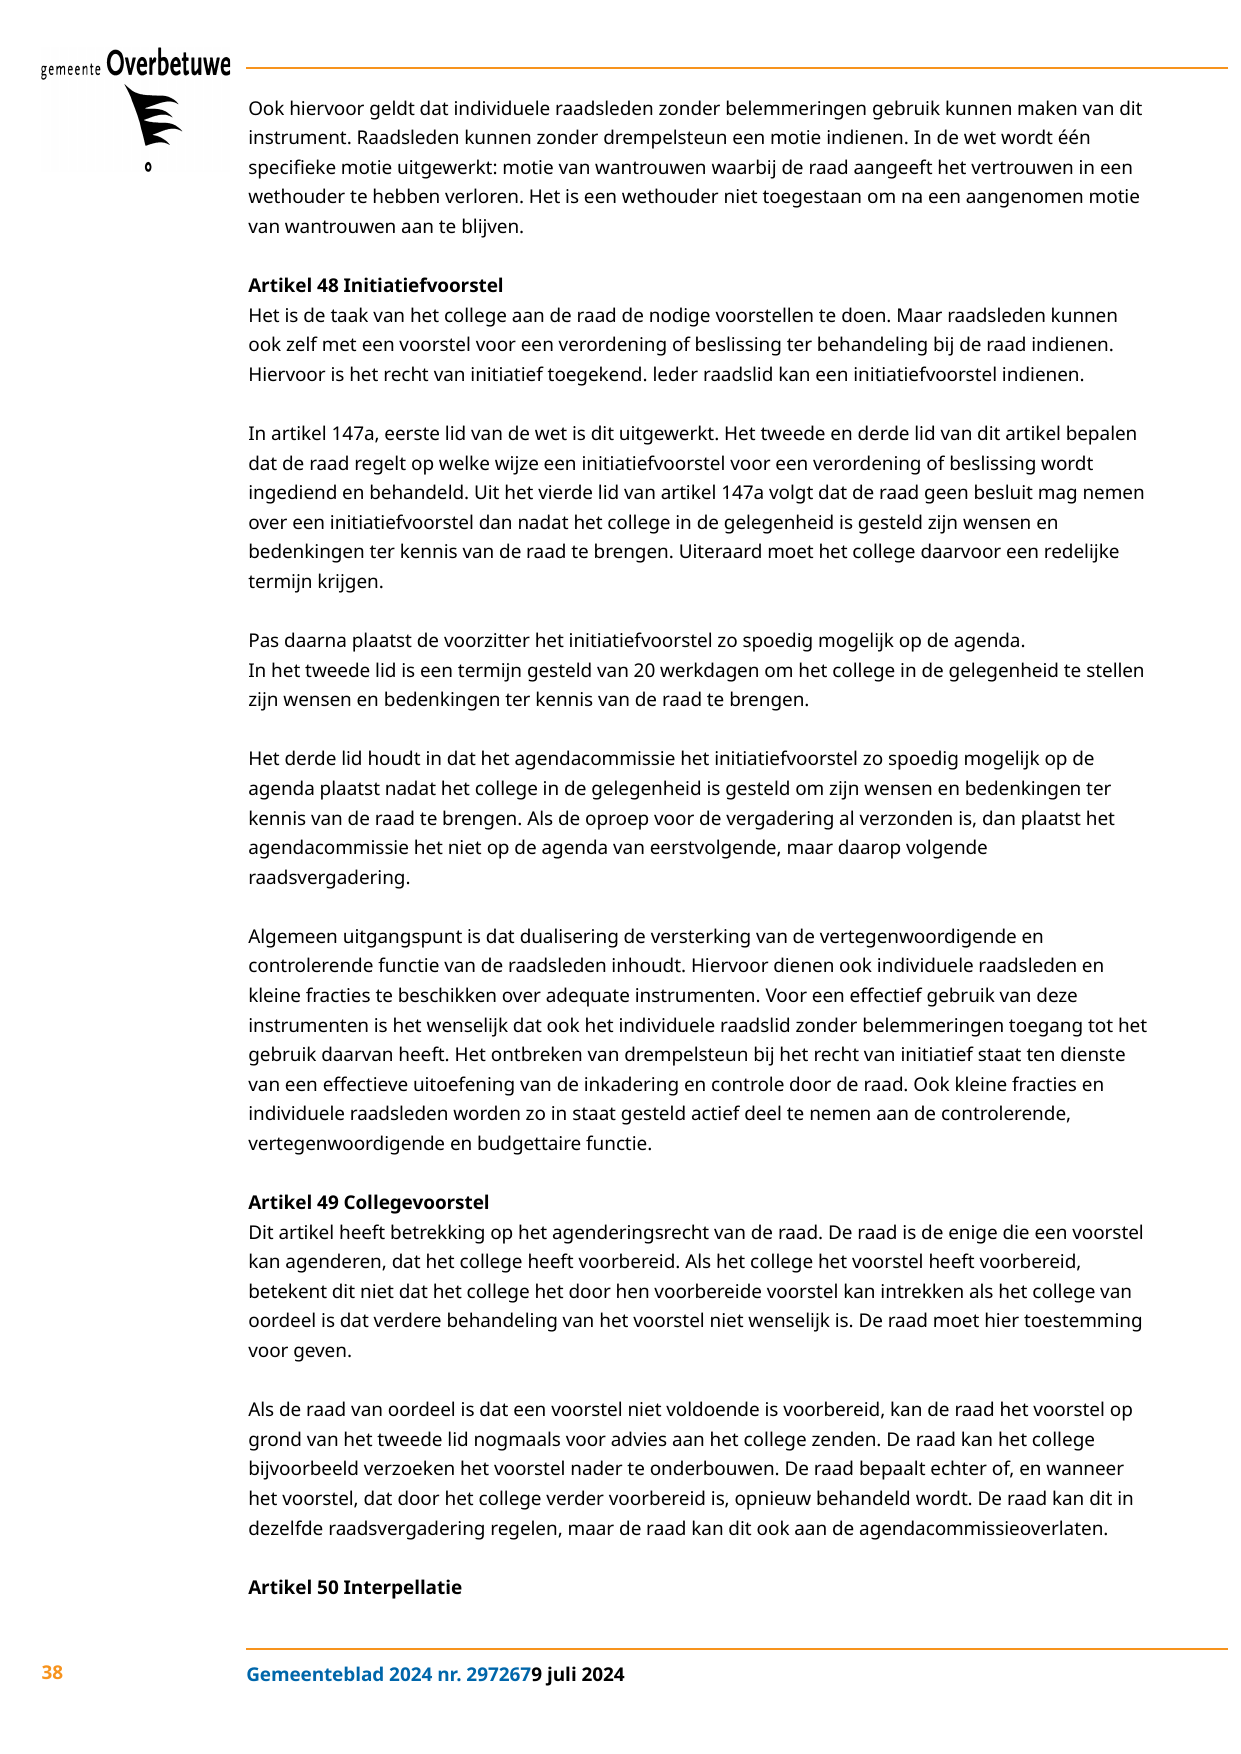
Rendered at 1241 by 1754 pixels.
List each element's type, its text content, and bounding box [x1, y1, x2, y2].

text Als de raad van oordeel is dat een voorstel niet voldoende is voorbereid, kan de raad het voorstel op grond van het tweede lid nogmaals voor advies aan het college zenden. De raad kan het college bijvoorbeeld verzoeken het voorstel nader te onderbouwen. De raad bepaalt echter of, en wanneer het voorstel, dat door het college verder voorbereid is, opnieuw behandeld wordt. De raad kan dit in dezelfde raadsvergadering regelen, maar de raad kan dit ook aan de agendacommissieoverlaten. [248, 1396, 1152, 1541]
text Het is de taak van het college aan de raad de nodige voorstellen te doen. Maar raadsleden kunnen ook zelf met een voorstel voor een verordening of beslissing ter behandeling bij de raad indienen. Hiervoor is het recht van initiatief toegekend. leder raadslid kan een initiatiefvoorstel indienen. [248, 302, 1152, 387]
text Artikel 50 Interpellatie [248, 1574, 1152, 1600]
text Het derde lid houdt in dat het agendacommissie het initiatiefvoorstel zo spoedig mogelijk op de agenda plaatst nadat het college in de gelegenheid is gesteld om zijn wensen en bedenkingen ter kennis van de raad te brengen. Als de oproep voor de vergadering al verzonden is, dan plaatst het agendacommissie het niet op de agenda van eerstvolgende, maar daarop volgende raadsvergadering. [248, 746, 1152, 890]
text Artikel 49 Collegevoorstel [248, 1189, 1152, 1215]
text Dit artikel heeft betrekking op het agenderingsrecht van de raad. De raad is de enige die een voorstel kan agenderen, dat het college heeft voorbereid. Als het college het voorstel heeft voorbereid, betekent dit niet dat het college het door hen voorbereide voorstel kan intrekken als het college van oordeel is dat verdere behandeling van het voorstel niet wenselijk is. De raad moet hier toestemming voor geven. [248, 1219, 1152, 1363]
text Artikel 48 Initiatiefvoorstel [248, 272, 1152, 298]
text Algemeen uitgangspunt is dat dualisering de versterking van de vertegenwoordigende en controlerende functie van de raadsleden inhoudt. Hiervoor dienen ook individuele raadsleden en kleine fracties te beschikken over adequate instrumenten. Voor een effectief gebruik van deze instrumenten is het wenselijk dat ook het individuele raadslid zonder belemmeringen toegang tot het gebruik daarvan heeft. Het ontbreken van drempelsteun bij het recht van initiatief staat ten dienste van een effectieve uitoefening van de inkadering en controle door de raad. Ook kleine fracties en individuele raadsleden worden zo in staat gesteld actief deel te nemen aan de controlerende, vertegenwoordigende en budgettaire functie. [248, 923, 1152, 1156]
text In het tweede lid is een termijn gesteld van 20 werkdagen om het college in de gelegenheid te stellen zijn wensen en bedenkingen ter kennis van de raad te brengen. [248, 657, 1152, 712]
text Pas daarna plaatst de voorzitter het initiatiefvoorstel zo spoedig mogelijk op de agenda. [248, 627, 1152, 653]
text In artikel 147a, eerste lid van de wet is dit uitgewerkt. Het tweede en derde lid van dit artikel bepalen dat de raad regelt op welke wijze een initiatiefvoorstel voor een verordening of beslissing wordt ingediend en behandeld. Uit het vierde lid van artikel 147a volgt dat de raad geen besluit mag nemen over een initiatiefvoorstel dan nadat het college in de gelegenheid is gesteld zijn wensen en bedenkingen ter kennis van de raad te brengen. Uiteraard moet het college daarvoor een redelijke termijn krijgen. [248, 420, 1152, 594]
picture [41, 47, 231, 172]
text Ook hiervoor geldt dat individuele raadsleden zonder belemmeringen gebruik kunnen maken van dit instrument. Raadsleden kunnen zonder drempelsteun een motie indienen. In de wet wordt één specifieke motie uitgewerkt: motie van wantrouwen waarbij de raad aangeeft het vertrouwen in een wethouder te hebben verloren. Het is een wethouder niet toegestaan om na een aangenomen motie van wantrouwen aan te blijven. [248, 95, 1152, 239]
